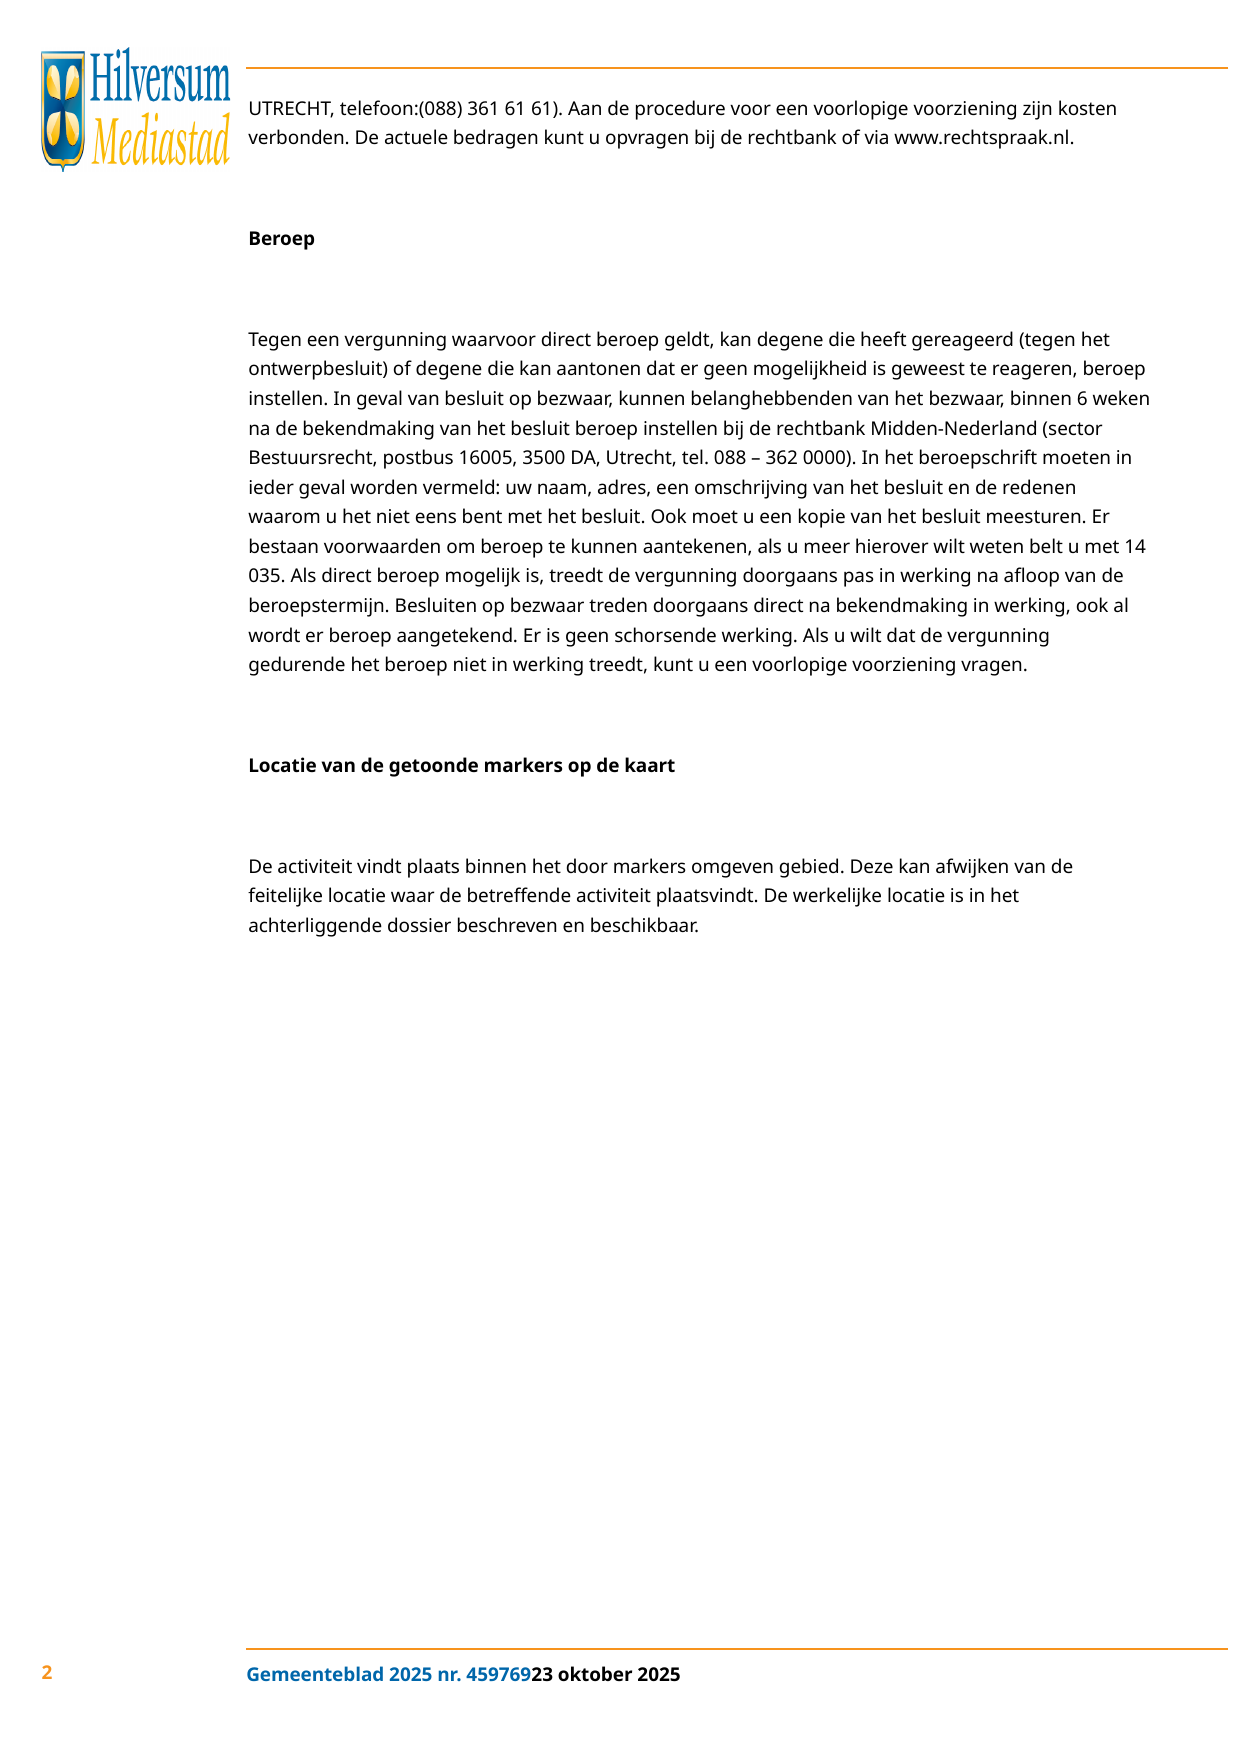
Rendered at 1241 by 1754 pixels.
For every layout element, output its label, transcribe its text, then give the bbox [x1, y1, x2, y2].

text Tegen een vergunning waarvoor direct beroep geldt, kan degene die heeft gereageerd (tegen het ontwerpbesluit) of degene die kan aantonen dat er geen mogelijkheid is geweest te reageren, beroep instellen. In geval van besluit op bezwaar, kunnen belanghebbenden van het bezwaar, binnen 6 weken na de bekendmaking van het besluit beroep instellen bij de rechtbank Midden-Nederland (sector Bestuursrecht, postbus 16005, 3500 DA, Utrecht, tel. 088 – 362 0000). In het beroepschrift moeten in ieder geval worden vermeld: uw naam, adres, een omschrijving van het besluit en de redenen waarom u het niet eens bent met het besluit. Ook moet u een kopie van het besluit meesturen. Er bestaan voorwaarden om beroep te kunnen aantekenen, als u meer hierover wilt weten belt u met 14 035. Als direct beroep mogelijk is, treedt de vergunning doorgaans pas in werking na afloop van de beroepstermijn. Besluiten op bezwaar treden doorgaans direct na bekendmaking in werking, ook al wordt er beroep aangetekend. Er is geen schorsende werking. Als u wilt dat de vergunning gedurende het beroep niet in werking treedt, kunt u een voorlopige voorziening vragen. [248, 326, 1152, 677]
text De activiteit vindt plaats binnen het door markers omgeven gebied. Deze kan afwijken van de feitelijke locatie waar de betreffende activiteit plaatsvindt. De werkelijke locatie is in het achterliggende dossier beschreven en beschikbaar. [248, 853, 1152, 938]
text UTRECHT, telefoon:(088) 361 61 61). Aan de procedure voor een voorlopige voorziening zijn kosten verbonden. De actuele bedragen kunt u opvragen bij de rechtbank of via www.rechtspraak.nl. [248, 95, 1152, 150]
text Locatie van de getoonde markers op de kaart [248, 752, 1152, 778]
picture [41, 47, 231, 172]
text Beroep [248, 225, 1152, 251]
